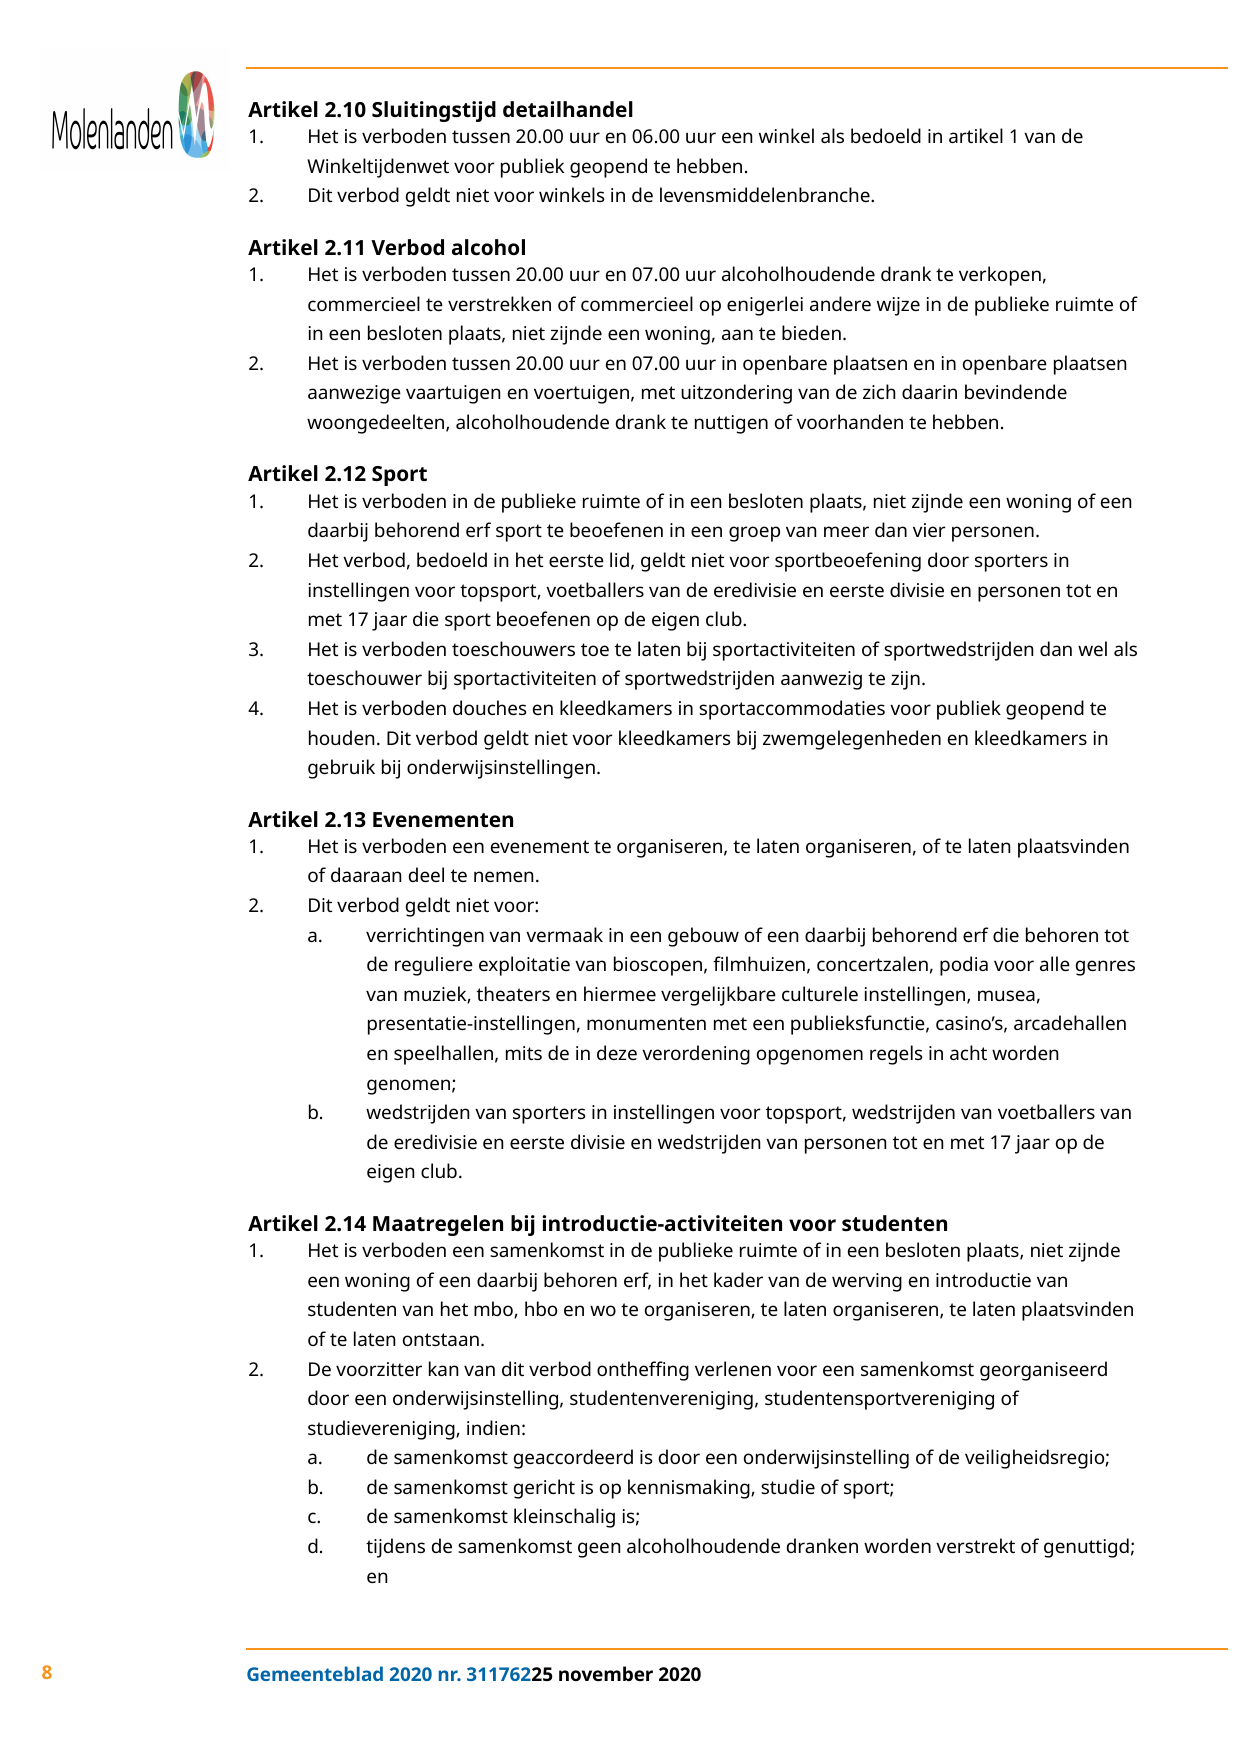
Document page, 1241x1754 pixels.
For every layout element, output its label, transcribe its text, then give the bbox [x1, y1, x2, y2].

list Dit verbod geldt niet voor winkels in de levensmiddelenbranche. [248, 182, 1152, 208]
text Artikel 2.11 Verbod alcohol [248, 233, 1152, 261]
text Artikel 2.13 Evenementen [248, 805, 1152, 833]
list De voorzitter kan van dit verbod ontheffing verlenen voor een samenkomst georganiseerd door een onderwijsinstelling, studentenvereniging, studentensportvereniging of studievereniging, indien: [248, 1356, 1152, 1441]
list verrichtingen van vermaak in een gebouw of een daarbij behorend erf die behoren tot de reguliere exploitatie van bioscopen, filmhuizen, concertzalen, podia voor alle genres van muziek, theaters en hiermee vergelijkbare culturele instellingen, musea, presentatie-instellingen, monumenten met een publieksfunctie, casino’s, arcadehallen en speelhallen, mits de in deze verordening opgenomen regels in acht worden genomen; [307, 922, 1152, 1096]
list Het is verboden een evenement te organiseren, te laten organiseren, of te laten plaatsvinden of daaraan deel te nemen. [248, 833, 1152, 888]
list Dit verbod geldt niet voor: [248, 892, 1152, 918]
list Het verbod, bedoeld in het eerste lid, geldt niet voor sportbeoefening door sporters in instellingen voor topsport, voetballers van de eredivisie en eerste divisie en personen tot en met 17 jaar die sport beoefenen op de eigen club. [248, 547, 1152, 632]
list Het is verboden tussen 20.00 uur en 06.00 uur een winkel als bedoeld in artikel 1 van de Winkeltijdenwet voor publiek geopend te hebben. [248, 123, 1152, 178]
list Het is verboden tussen 20.00 uur en 07.00 uur in openbare plaatsen en in openbare plaatsen aanwezige vaartuigen en voertuigen, met uitzondering van de zich daarin bevindende woongedeelten, alcoholhoudende drank te nuttigen of voorhanden te hebben. [248, 350, 1152, 435]
list Het is verboden toeschouwers toe te laten bij sportactiviteiten of sportwedstrijden dan wel als toeschouwer bij sportactiviteiten of sportwedstrijden aanwezig te zijn. [248, 636, 1152, 691]
list wedstrijden van sporters in instellingen voor topsport, wedstrijden van voetballers van de eredivisie en eerste divisie en wedstrijden van personen tot en met 17 jaar op de eigen club. [307, 1099, 1152, 1184]
list Het is verboden een samenkomst in de publieke ruimte of in een besloten plaats, niet zijnde een woning of een daarbij behoren erf, in het kader van de werving en introductie van studenten van het mbo, hbo en wo te organiseren, te laten organiseren, te laten plaatsvinden of te laten ontstaan. [248, 1237, 1152, 1352]
text Artikel 2.14 Maatregelen bij introductie-activiteiten voor studenten [248, 1209, 1152, 1237]
list de samenkomst geaccordeerd is door een onderwijsinstelling of de veiligheidsregio; [307, 1444, 1152, 1470]
list Het is verboden douches en kleedkamers in sportaccommodaties voor publiek geopend te houden. Dit verbod geldt niet voor kleedkamers bij zwemgelegenheden en kleedkamers in gebruik bij onderwijsinstellingen. [248, 695, 1152, 780]
list de samenkomst gericht is op kennismaking, studie of sport; [307, 1474, 1152, 1500]
list Het is verboden tussen 20.00 uur en 07.00 uur alcoholhoudende drank te verkopen, commercieel te verstrekken of commercieel op enigerlei andere wijze in de publieke ruimte of in een besloten plaats, niet zijnde een woning, aan te bieden. [248, 261, 1152, 346]
text Artikel 2.10 Sluitingstijd detailhandel [248, 95, 1152, 123]
picture [41, 47, 231, 172]
list Het is verboden in de publieke ruimte of in een besloten plaats, niet zijnde een woning of een daarbij behorend erf sport te beoefenen in een groep van meer dan vier personen. [248, 488, 1152, 543]
list de samenkomst kleinschalig is; [307, 1504, 1152, 1529]
list tijdens de samenkomst geen alcoholhoudende dranken worden verstrekt of genuttigd; en [307, 1533, 1152, 1588]
text Artikel 2.12 Sport [248, 459, 1152, 488]
